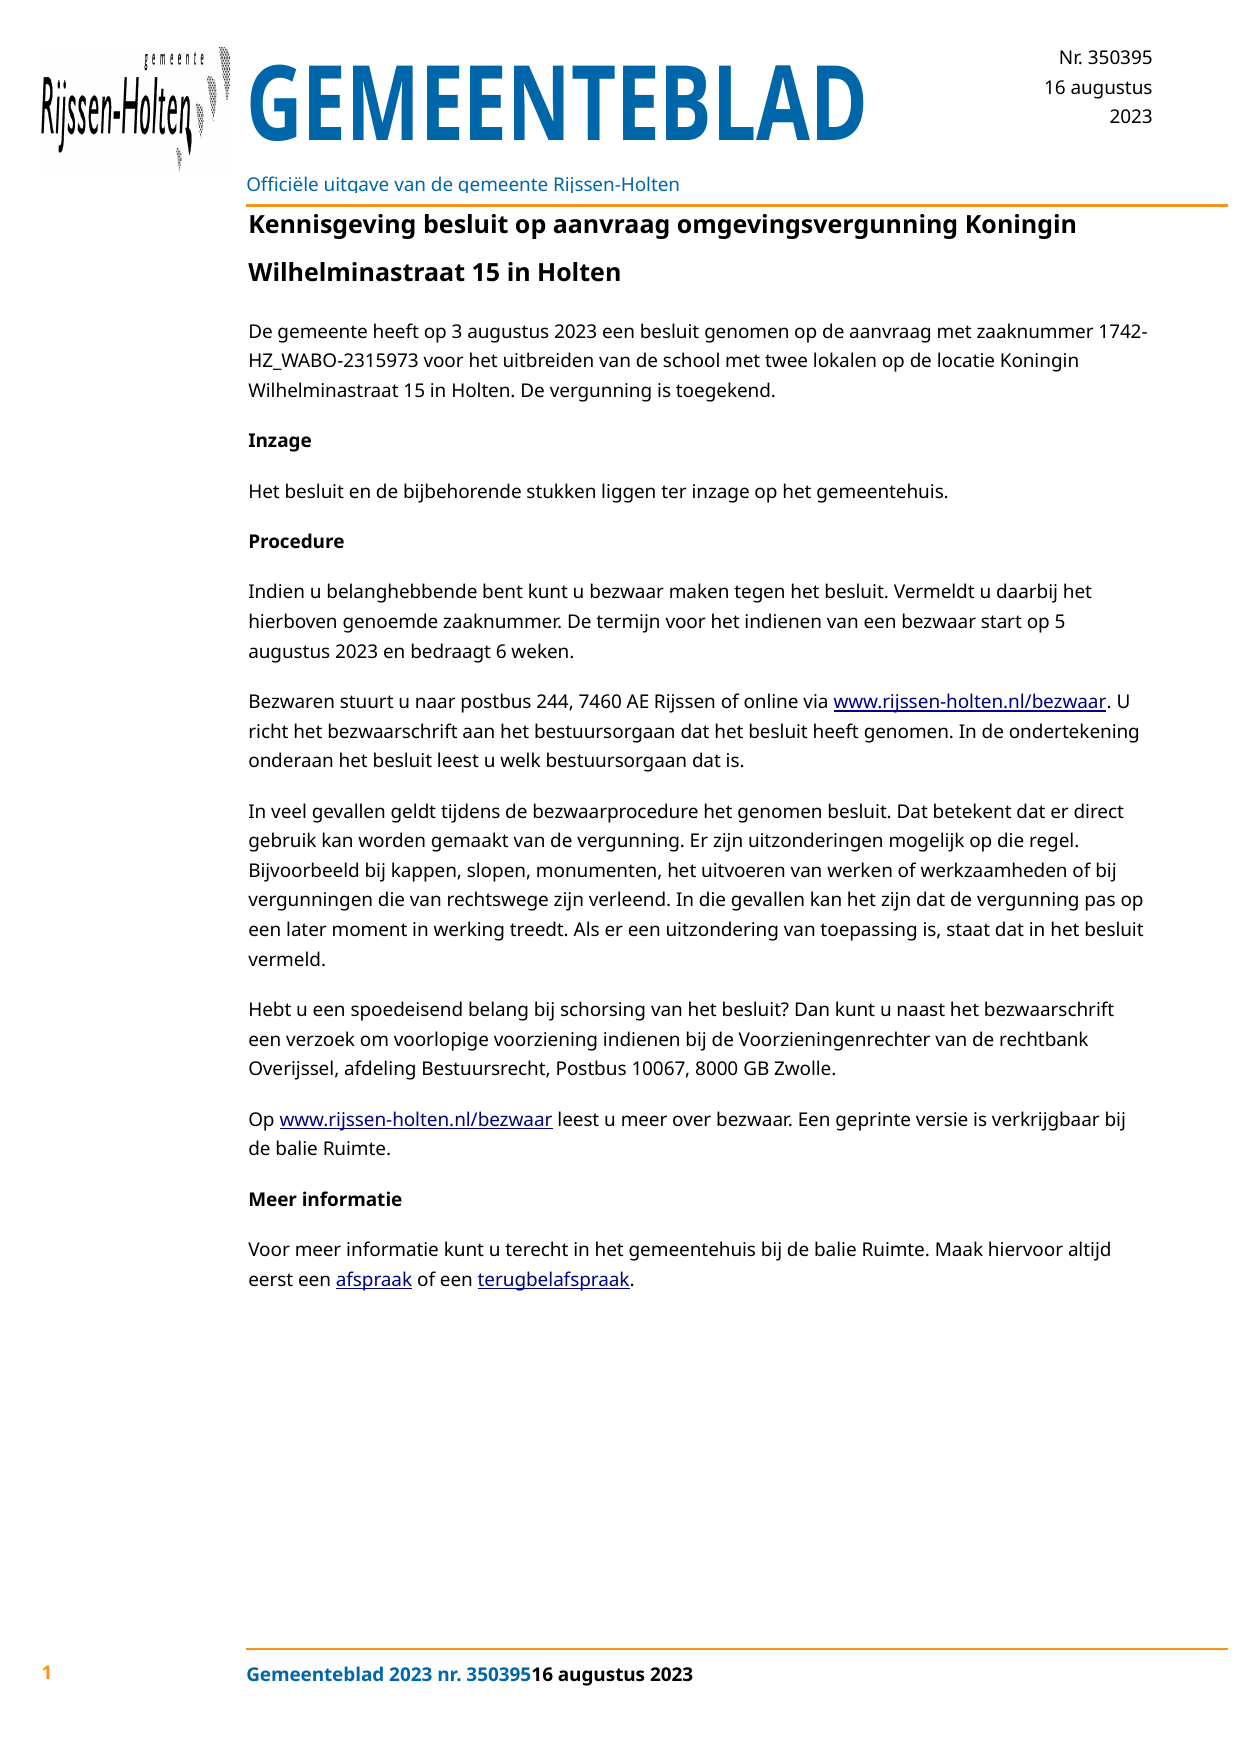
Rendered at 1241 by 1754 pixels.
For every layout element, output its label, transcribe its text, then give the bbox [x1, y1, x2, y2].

text Inzage [248, 427, 1152, 453]
text De gemeente heeft op 3 augustus 2023 een besluit genomen op de aanvraag met zaaknummer 1742-HZ_WABO-2315973 voor het uitbreiden van de school met twee lokalen op de locatie Koningin Wilhelminastraat 15 in Holten. De vergunning is toegekend. [248, 318, 1152, 403]
text Het besluit en de bijbehorende stukken liggen ter inzage op het gemeentehuis. [248, 478, 1152, 504]
text Kennisgeving besluit op aanvraag omgevingsvergunning Koningin Wilhelminastraat 15 in Holten [248, 207, 1152, 288]
picture [41, 47, 231, 172]
text Meer informatie [248, 1186, 1152, 1212]
text Op www.rijssen-holten.nl/bezwaar leest u meer over bezwaar. Een geprinte versie is verkrijgbaar bij de balie Ruimte. [248, 1106, 1152, 1161]
text Procedure [248, 528, 1152, 554]
text Bezwaren stuurt u naar postbus 244, 7460 AE Rijssen of online via www.rijssen-holten.nl/bezwaar. U richt het bezwaarschrift aan het bestuursorgaan dat het besluit heeft genomen. In de ondertekening onderaan het besluit leest u welk bestuursorgaan dat is. [248, 688, 1152, 773]
text Indien u belanghebbende bent kunt u bezwaar maken tegen het besluit. Vermeldt u daarbij het hierboven genoemde zaaknummer. De termijn voor het indienen van een bezwaar start op 5 augustus 2023 en bedraagt 6 weken. [248, 579, 1152, 664]
text Hebt u een spoedeisend belang bij schorsing van het besluit? Dan kunt u naast het bezwaarschrift een verzoek om voorlopige voorziening indienen bij de Voorzieningenrechter van de rechtbank Overijssel, afdeling Bestuursrecht, Postbus 10067, 8000 GB Zwolle. [248, 996, 1152, 1081]
text In veel gevallen geldt tijdens de bezwaarprocedure het genomen besluit. Dat betekent dat er direct gebruik kan worden gemaakt van de vergunning. Er zijn uitzonderingen mogelijk op die regel. Bijvoorbeeld bij kappen, slopen, monumenten, het uitvoeren van werken of werkzaamheden of bij vergunningen die van rechtswege zijn verleend. In die gevallen kan het zijn dat de vergunning pas op een later moment in werking treedt. Als er een uitzondering van toepassing is, staat dat in het besluit vermeld. [248, 798, 1152, 972]
text Voor meer informatie kunt u terecht in het gemeentehuis bij de balie Ruimte. Maak hiervoor altijd eerst een afspraak of een terugbelafspraak. [248, 1236, 1152, 1292]
